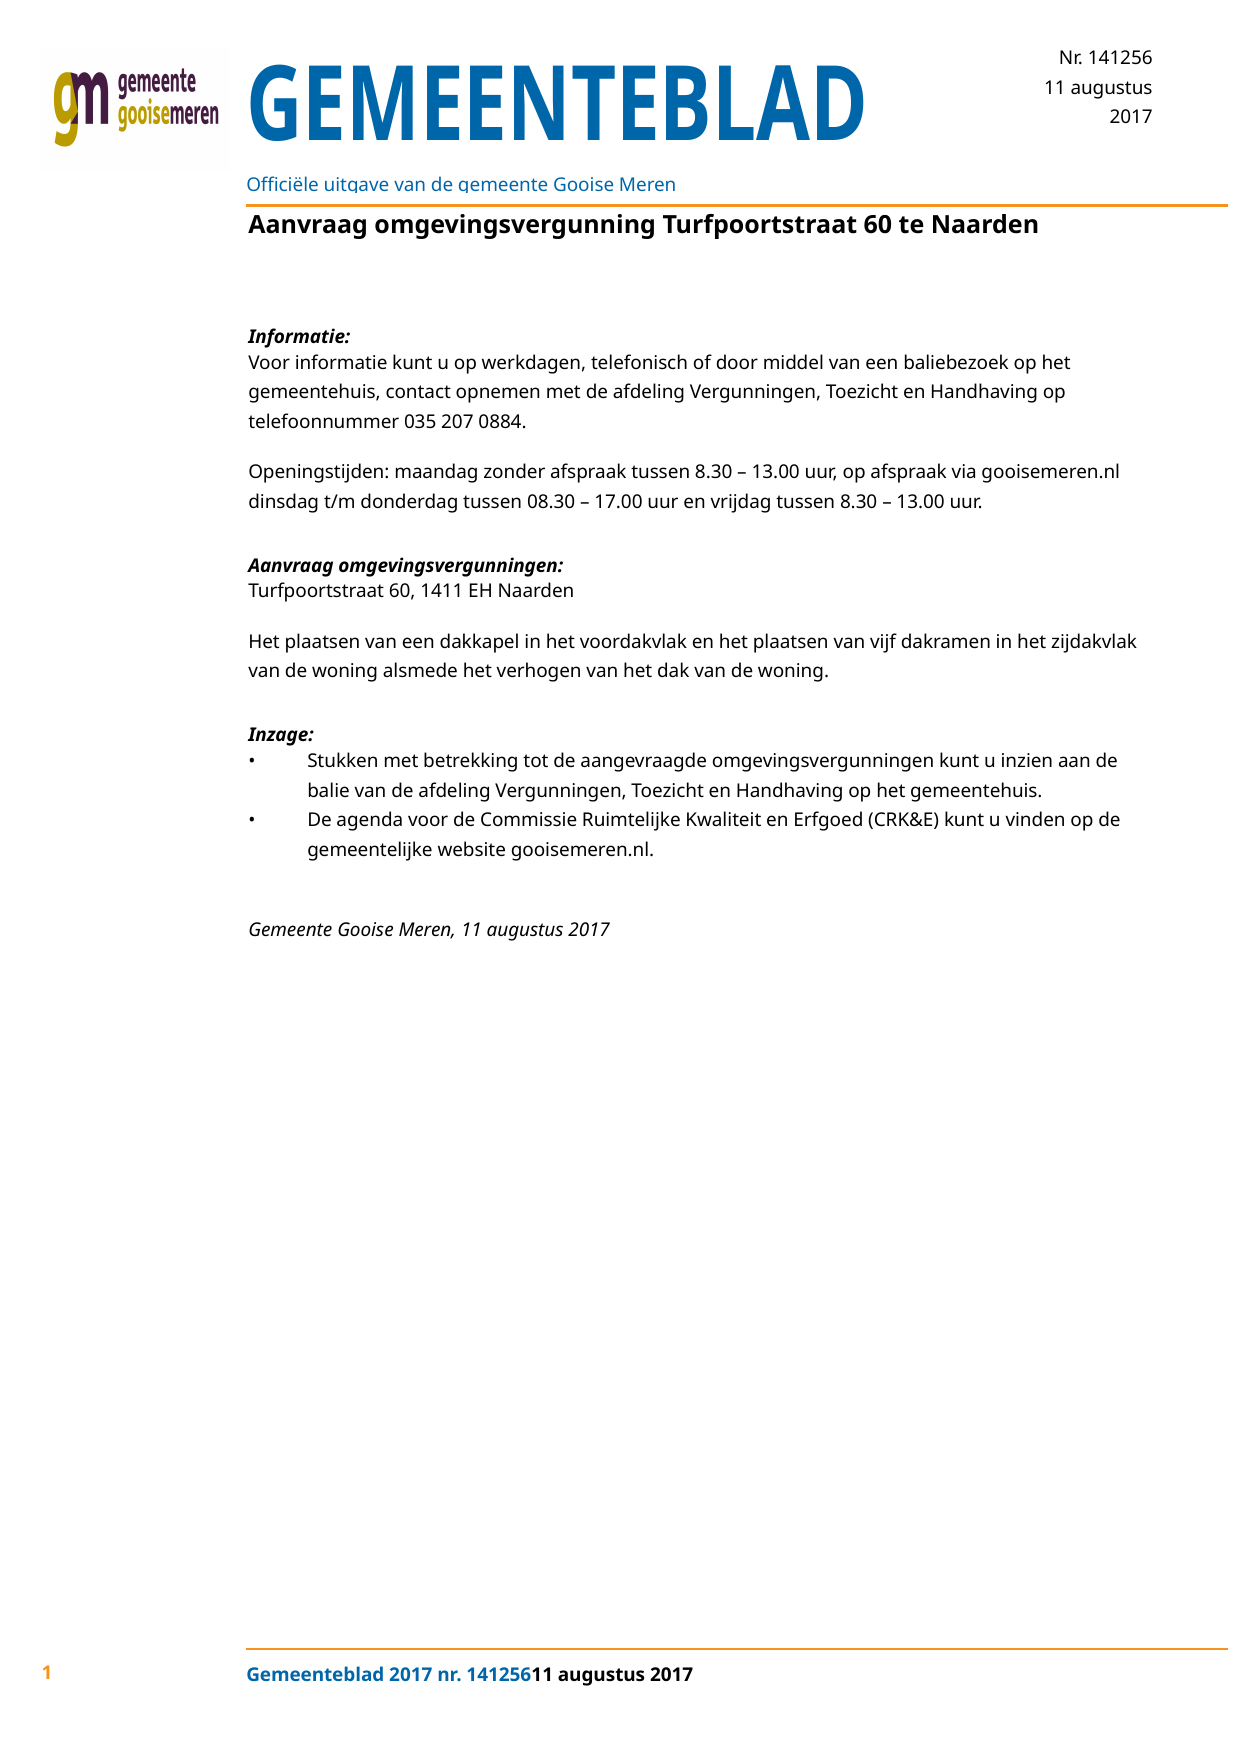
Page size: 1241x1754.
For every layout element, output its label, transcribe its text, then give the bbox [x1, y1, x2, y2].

text Informatie: [248, 323, 1152, 349]
text Aanvraag omgevingsvergunning Turfpoortstraat 60 te Naarden [248, 207, 1152, 241]
text Openingstijden: maandag zonder afspraak tussen 8.30 – 13.00 uur, op afspraak via gooisemeren.nl dinsdag t/m donderdag tussen 08.30 – 17.00 uur en vrijdag tussen 8.30 – 13.00 uur. [248, 458, 1152, 514]
text Gemeente Gooise Meren, 11 augustus 2017 [248, 916, 1152, 942]
list Stukken met betrekking tot de aangevraagde omgevingsvergunningen kunt u inzien aan de balie van de afdeling Vergunningen, Toezicht en Handhaving op het gemeentehuis. [248, 747, 1152, 803]
text Turfpoortstraat 60, 1411 EH Naarden [248, 578, 1152, 603]
picture [41, 47, 231, 172]
text Voor informatie kunt u op werkdagen, telefonisch of door middel van een baliebezoek op het gemeentehuis, contact opnemen met de afdeling Vergunningen, Toezicht en Handhaving op telefoonnummer 035 207 0884. [248, 349, 1152, 434]
text Inzage: [248, 722, 1152, 747]
list De agenda voor de Commissie Ruimtelijke Kwaliteit en Erfgoed (CRK&E) kunt u vinden op de gemeentelijke website gooisemeren.nl. [248, 807, 1152, 862]
text Het plaatsen van een dakkapel in het voordakvlak en het plaatsen van vijf dakramen in het zijdakvlak van de woning alsmede het verhogen van het dak van de woning. [248, 628, 1152, 683]
text Aanvraag omgevingsvergunningen: [248, 552, 1152, 578]
